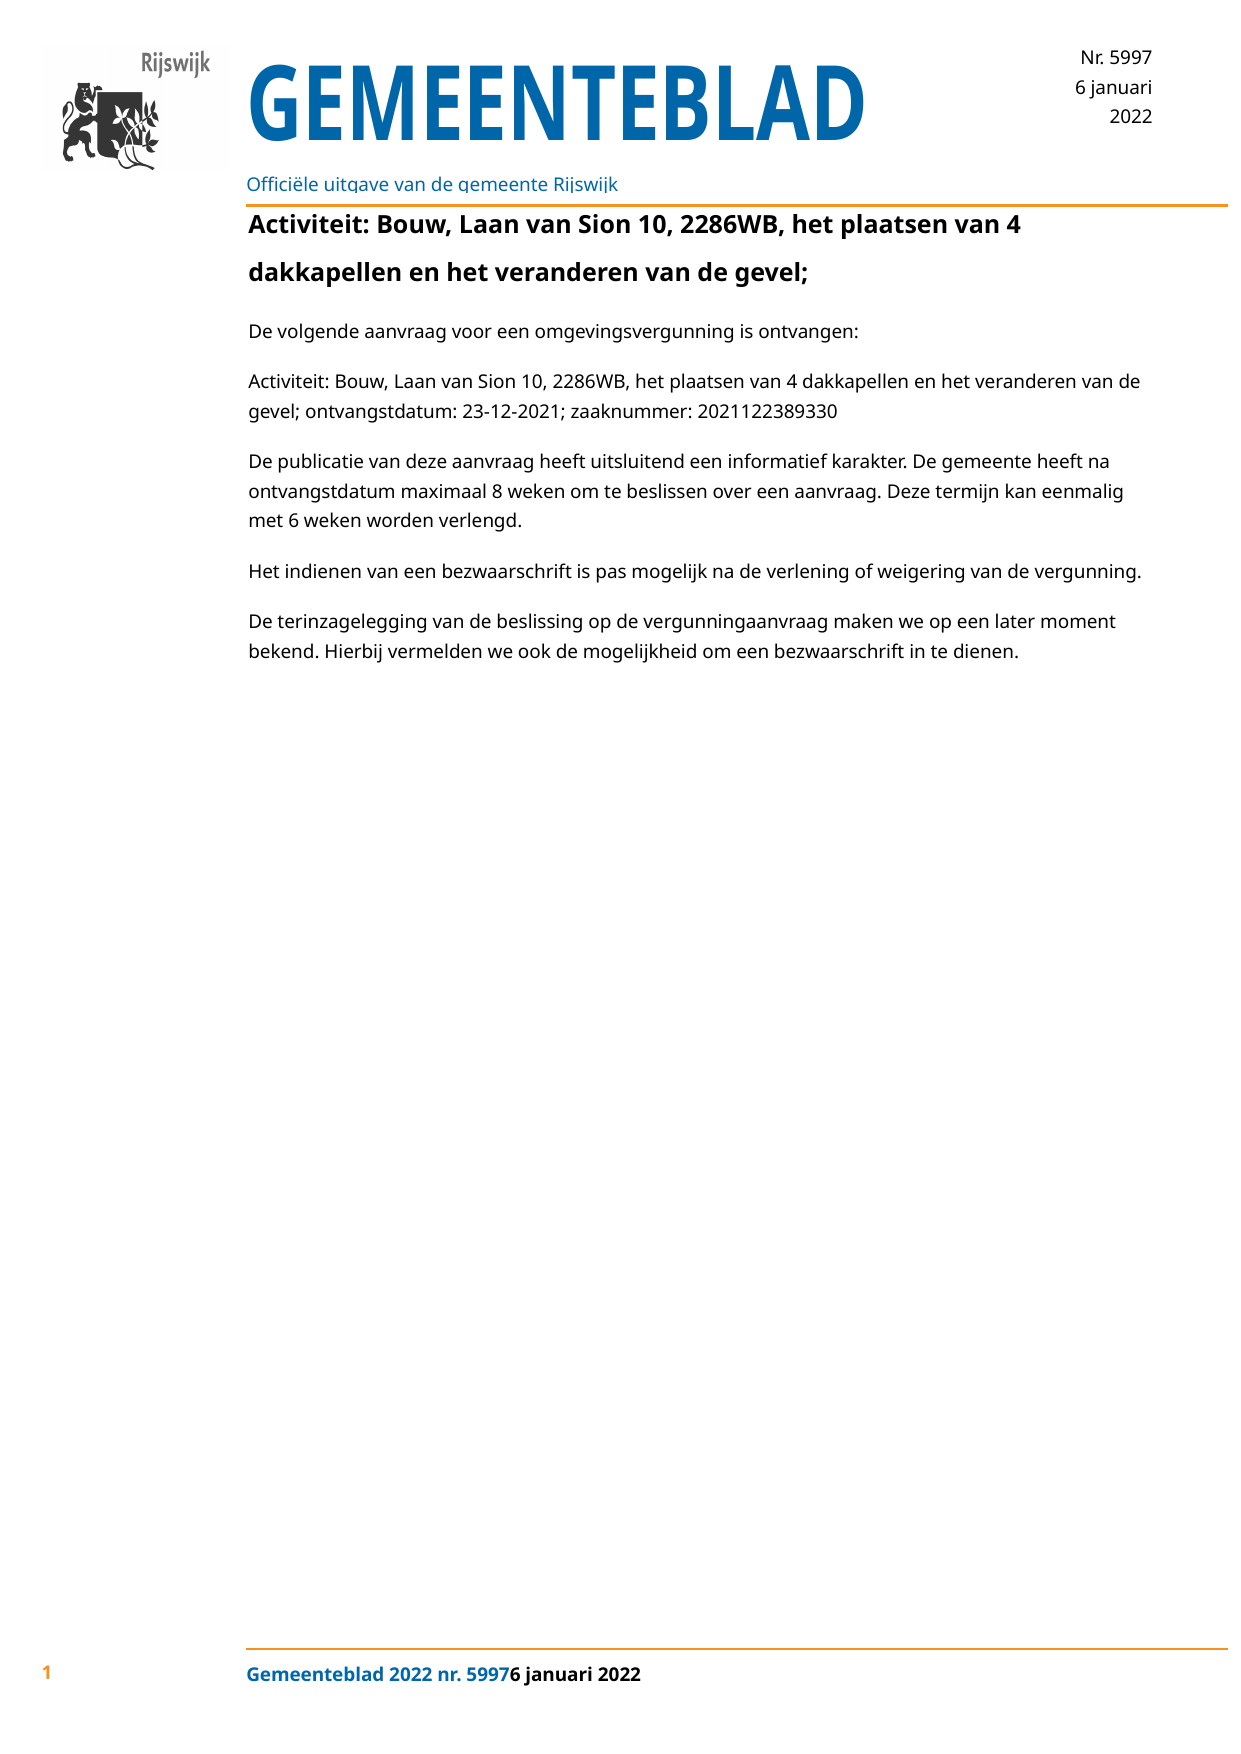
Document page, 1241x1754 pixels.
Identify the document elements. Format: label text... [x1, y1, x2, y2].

text Het indienen van een bezwaarschrift is pas mogelijk na de verlening of weigering van de vergunning. [248, 558, 1152, 584]
text Activiteit: Bouw, Laan van Sion 10, 2286WB, het plaatsen van 4 dakkapellen en het veranderen van de gevel; ontvangstdatum: 23-12-2021; zaaknummer: 2021122389330 [248, 368, 1152, 424]
text De volgende aanvraag voor een omgevingsvergunning is ontvangen: [248, 318, 1152, 344]
text De publicatie van deze aanvraag heeft uitsluitend een informatief karakter. De gemeente heeft na ontvangstdatum maximaal 8 weken om te beslissen over een aanvraag. Deze termijn kan eenmalig met 6 weken worden verlengd. [248, 448, 1152, 533]
text Activiteit: Bouw, Laan van Sion 10, 2286WB, het plaatsen van 4 dakkapellen en het veranderen van de gevel; [248, 207, 1152, 288]
picture [41, 47, 231, 172]
text De terinzagelegging van de beslissing op de vergunningaanvraag maken we op een later moment bekend. Hierbij vermelden we ook de mogelijkheid om een bezwaarschrift in te dienen. [248, 608, 1152, 664]
